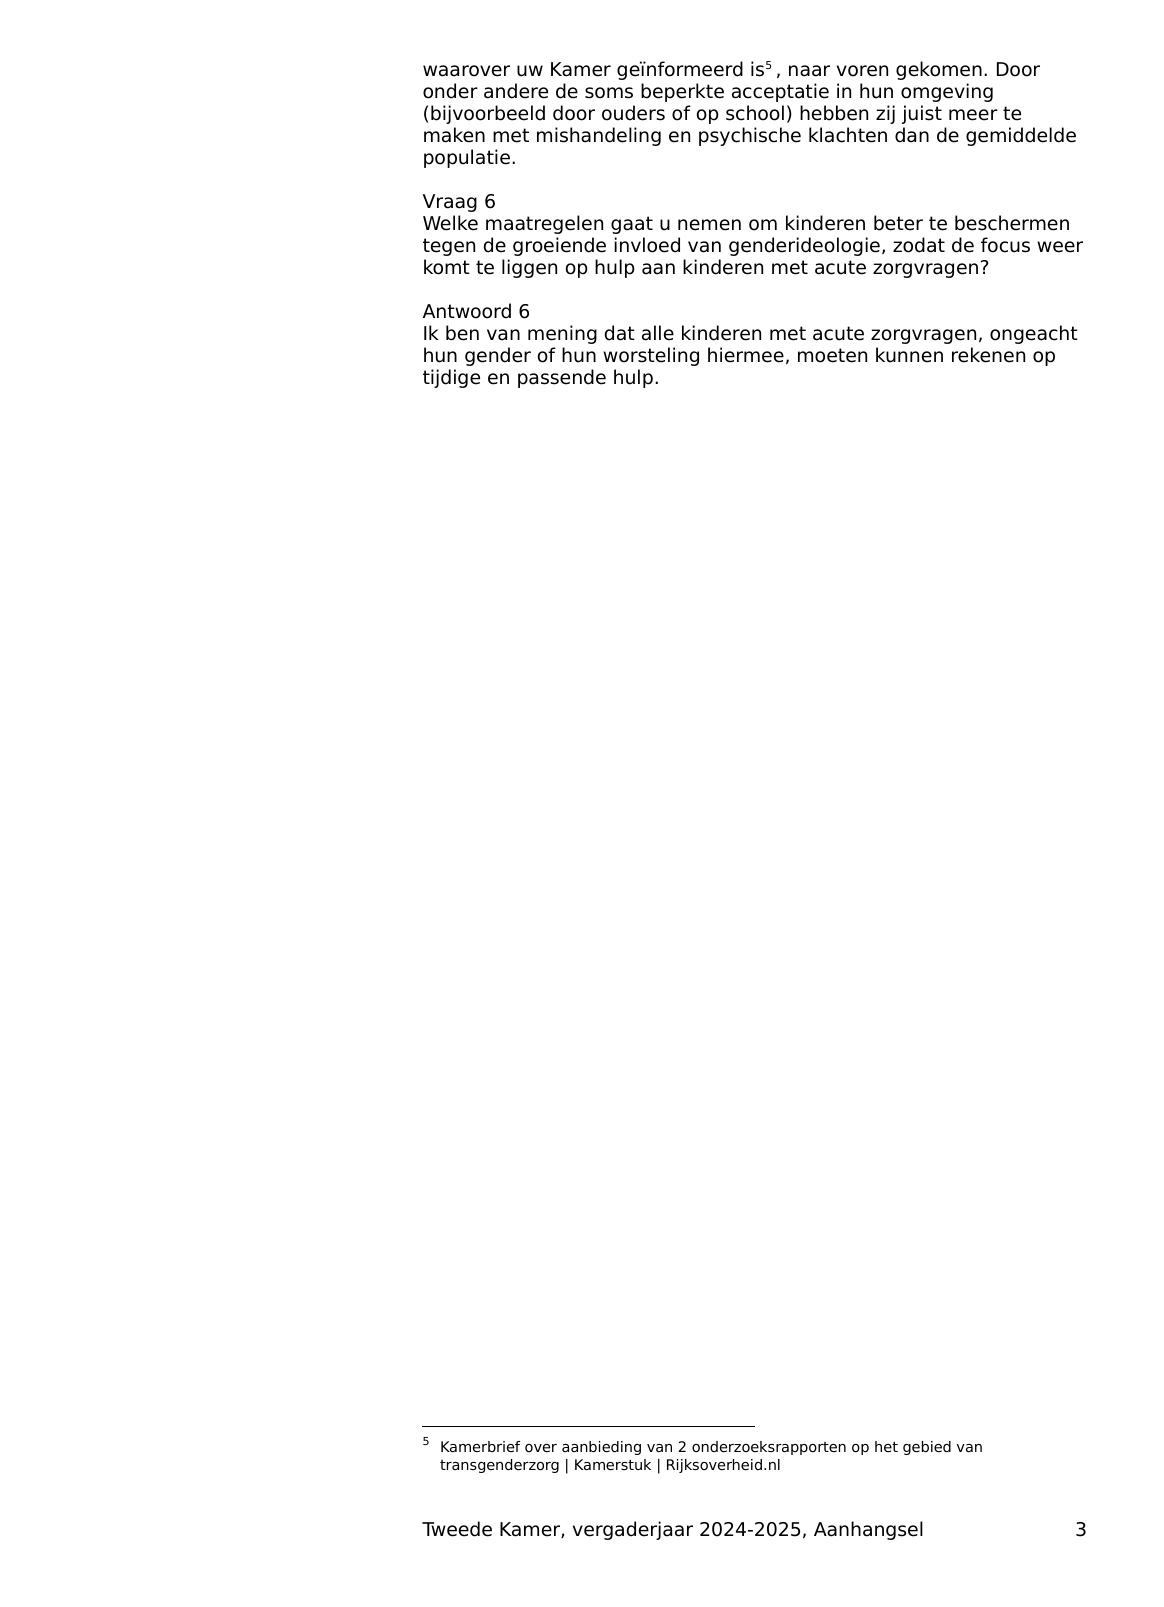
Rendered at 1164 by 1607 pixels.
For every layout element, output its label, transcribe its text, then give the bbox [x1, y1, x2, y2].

text Ik ben van mening dat alle kinderen met acute zorgvragen, ongeacht hun gender of hun worsteling hiermee, moeten kunnen rekenen op tijdige en passende hulp. [422, 323, 1087, 389]
text Kamerbrief over aanbieding van 2 onderzoeksrapporten op het gebied van transgenderzorg | Kamerstuk | Rijksoverheid.nl [422, 1435, 1087, 1474]
text Welke maatregelen gaat u nemen om kinderen beter te beschermen tegen de groeiende invloed van genderideologie, zodat de focus weer komt te liggen op hulp aan kinderen met acute zorgvragen? [422, 213, 1087, 279]
text Antwoord 6 [422, 301, 1087, 323]
text Vraag 6 [422, 191, 1087, 213]
text waarover uw Kamer geïnformeerd is, naar voren gekomen. Door onder andere de soms beperkte acceptatie in hun omgeving (bijvoorbeeld door ouders of op school) hebben zij juist meer te maken met mishandeling en psychische klachten dan de gemiddelde populatie. [422, 59, 1087, 169]
